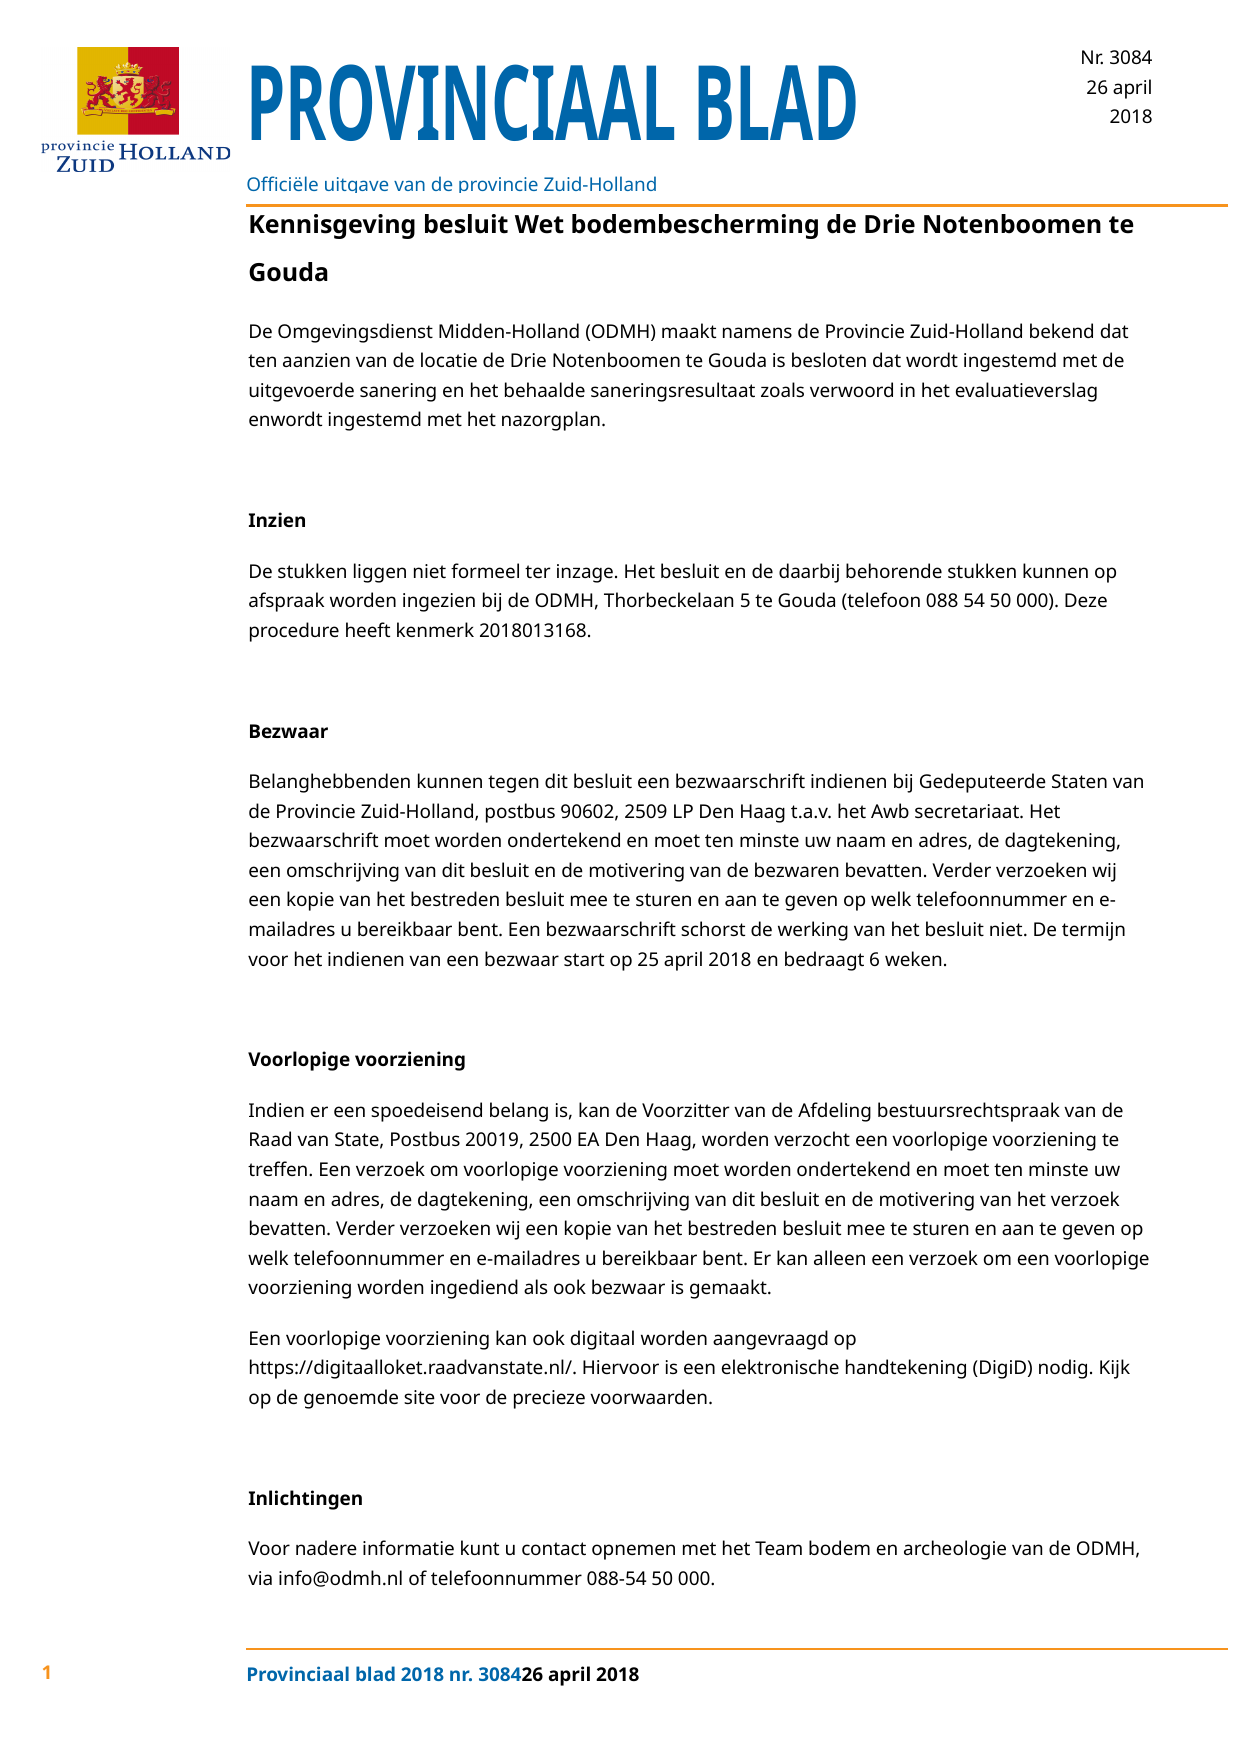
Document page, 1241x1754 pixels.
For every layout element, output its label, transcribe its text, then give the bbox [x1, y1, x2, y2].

text Bezwaar [248, 718, 1152, 744]
text Voor nadere informatie kunt u contact opnemen met het Team bodem en archeologie van de ODMH, via info@odmh.nl of telefoonnummer 088-54 50 000. [248, 1535, 1152, 1591]
text Een voorlopige voorziening kan ook digitaal worden aangevraagd op https://digitaalloket.raadvanstate.nl/. Hiervoor is een elektronische handtekening (DigiD) nodig. Kijk op de genoemde site voor de precieze voorwaarden. [248, 1325, 1152, 1410]
text Voorlopige voorziening [248, 1047, 1152, 1072]
text Indien er een spoedeisend belang is, kan de Voorzitter van de Afdeling bestuursrechtspraak van de Raad van State, Postbus 20019, 2500 EA Den Haag, worden verzocht een voorlopige voorziening te treffen. Een verzoek om voorlopige voorziening moet worden ondertekend en moet ten minste uw naam en adres, de dagtekening, een omschrijving van dit besluit en de motivering van het verzoek bevatten. Verder verzoeken wij een kopie van het bestreden besluit mee te sturen en aan te geven op welk telefoonnummer en e-mailadres u bereikbaar bent. Er kan alleen een verzoek om een voorlopige voorziening worden ingediend als ook bezwaar is gemaakt. [248, 1097, 1152, 1300]
text De stukken liggen niet formeel ter inzage. Het besluit en de daarbij behorende stukken kunnen op afspraak worden ingezien bij de ODMH, Thorbeckelaan 5 te Gouda (telefoon 088 54 50 000). Deze procedure heeft kenmerk 2018013168. [248, 558, 1152, 643]
text Inlichtingen [248, 1485, 1152, 1511]
text De Omgevingsdienst Midden-Holland (ODMH) maakt namens de Provincie Zuid-Holland bekend dat ten aanzien van de locatie de Drie Notenboomen te Gouda is besloten dat wordt ingestemd met de uitgevoerde sanering en het behaalde saneringsresultaat zoals verwoord in het evaluatieverslag enwordt ingestemd met het nazorgplan. [248, 318, 1152, 432]
text Kennisgeving besluit Wet bodembescherming de Drie Notenboomen te Gouda [248, 207, 1152, 288]
text Belanghebbenden kunnen tegen dit besluit een bezwaarschrift indienen bij Gedeputeerde Staten van de Provincie Zuid-Holland, postbus 90602, 2509 LP Den Haag t.a.v. het Awb secretariaat. Het bezwaarschrift moet worden ondertekend en moet ten minste uw naam en adres, de dagtekening, een omschrijving van dit besluit en de motivering van de bezwaren bevatten. Verder verzoeken wij een kopie van het bestreden besluit mee te sturen en aan te geven op welk telefoonnummer en e-mailadres u bereikbaar bent. Een bezwaarschrift schorst de werking van het besluit niet. De termijn voor het indienen van een bezwaar start op 25 april 2018 en bedraagt 6 weken. [248, 768, 1152, 972]
text Inzien [248, 507, 1152, 533]
picture [41, 47, 231, 172]
